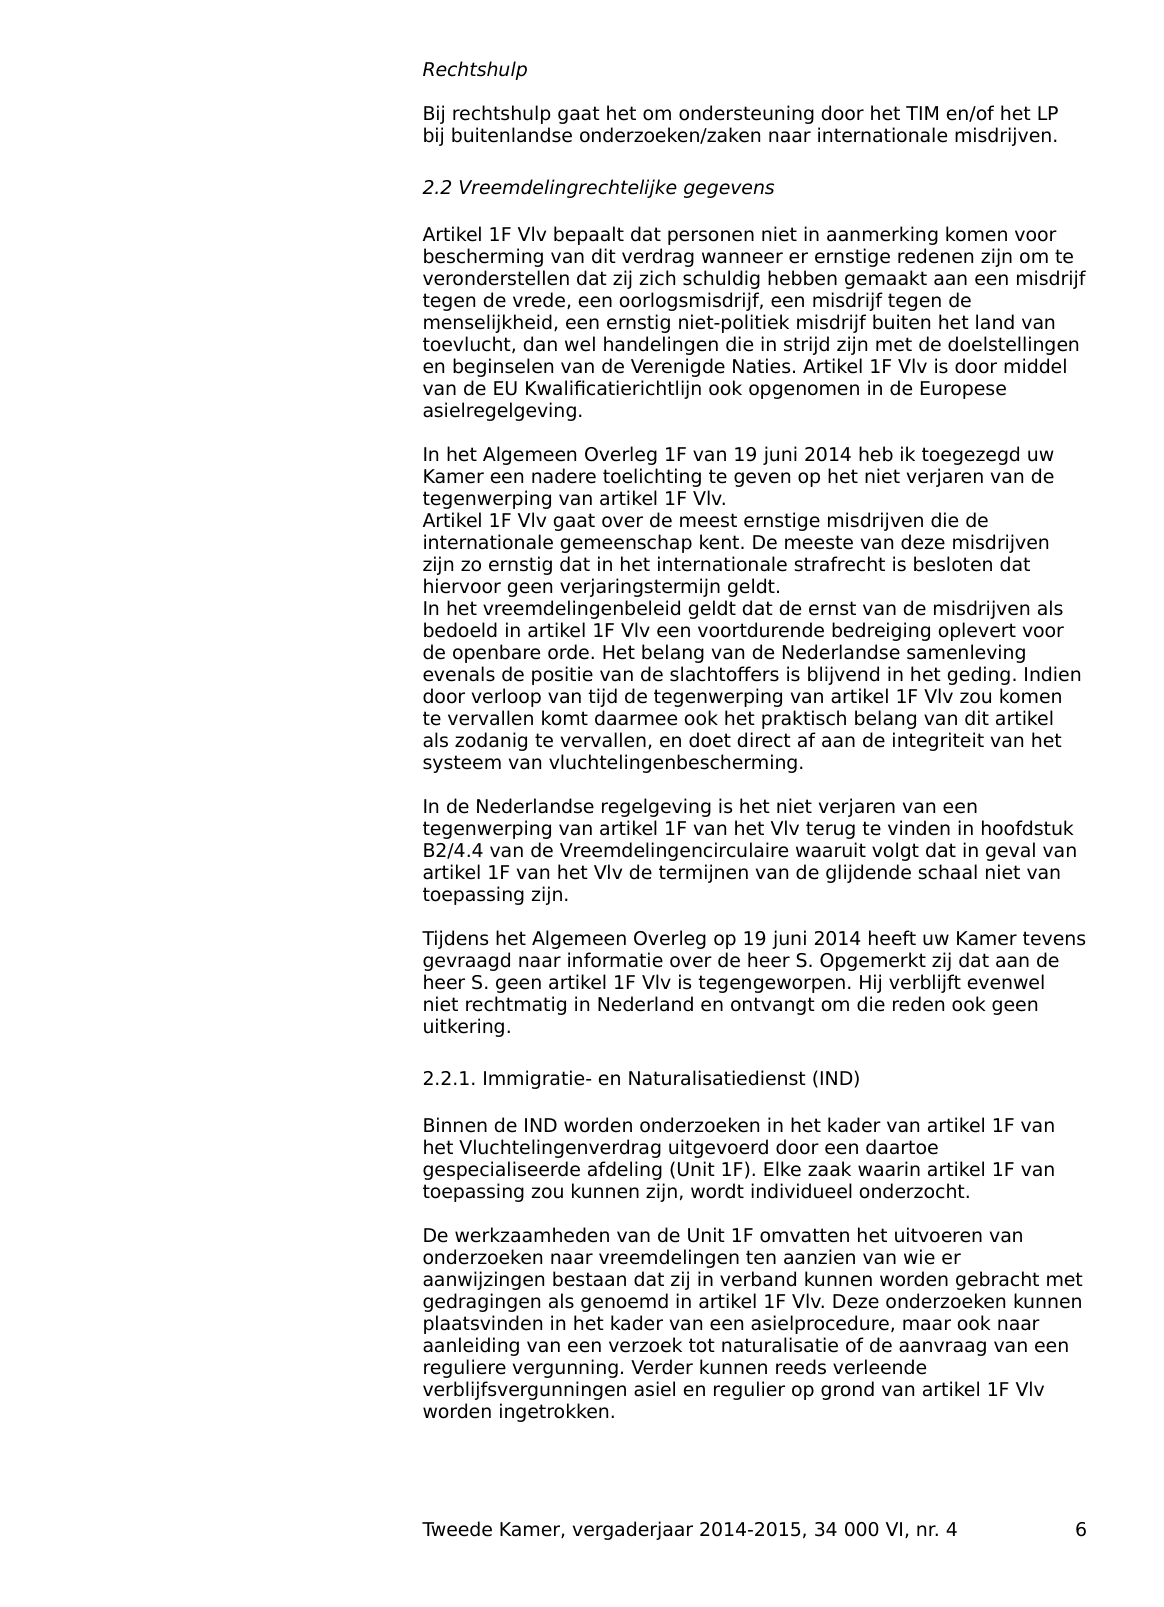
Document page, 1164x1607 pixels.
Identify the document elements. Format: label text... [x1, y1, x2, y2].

text Binnen de IND worden onderzoeken in het kader van artikel 1F van het Vluchtelingenverdrag uitgevoerd door een daartoe gespecialiseerde afdeling (Unit 1F). Elke zaak waarin artikel 1F van toepassing zou kunnen zijn, wordt individueel onderzocht. [422, 1115, 1087, 1203]
text Tijdens het Algemeen Overleg op 19 juni 2014 heeft uw Kamer tevens gevraagd naar informatie over de heer S. Opgemerkt zij dat aan de heer S. geen artikel 1F Vlv is tegengeworpen. Hij verblijft evenwel niet rechtmatig in Nederland en ontvangt om die reden ook geen uitkering. [422, 928, 1087, 1038]
subtitle Rechtshulp [422, 59, 1087, 81]
text Artikel 1F Vlv bepaalt dat personen niet in aanmerking komen voor bescherming van dit verdrag wanneer er ernstige redenen zijn om te veronderstellen dat zij zich schuldig hebben gemaakt aan een misdrijf tegen de vrede, een oorlogsmisdrijf, een misdrijf tegen de menselijkheid, een ernstig niet-politiek misdrijf buiten het land van toevlucht, dan wel handelingen die in strijd zijn met de doelstellingen en beginselen van de Verenigde Naties. Artikel 1F Vlv is door middel van de EU Kwalificatierichtlijn ook opgenomen in de Europese asielregelgeving. [422, 224, 1087, 422]
subtitle 2.2.1. Immigratie- en Naturalisatiedienst (IND) [422, 1068, 1087, 1090]
text Artikel 1F Vlv gaat over de meest ernstige misdrijven die de internationale gemeenschap kent. De meeste van deze misdrijven zijn zo ernstig dat in het internationale strafrecht is besloten dat hiervoor geen verjaringstermijn geldt. [422, 510, 1087, 598]
subtitle 2.2 Vreemdelingrechtelijke gegevens [422, 177, 1087, 199]
text In het Algemeen Overleg 1F van 19 juni 2014 heb ik toegezegd uw Kamer een nadere toelichting te geven op het niet verjaren van de tegenwerping van artikel 1F Vlv. [422, 444, 1087, 510]
text In de Nederlandse regelgeving is het niet verjaren van een tegenwerping van artikel 1F van het Vlv terug te vinden in hoofdstuk B2/4.4 van de Vreemdelingencirculaire waaruit volgt dat in geval van artikel 1F van het Vlv de termijnen van de glijdende schaal niet van toepassing zijn. [422, 796, 1087, 906]
text In het vreemdelingenbeleid geldt dat de ernst van de misdrijven als bedoeld in artikel 1F Vlv een voortdurende bedreiging oplevert voor de openbare orde. Het belang van de Nederlandse samenleving evenals de positie van de slachtoffers is blijvend in het geding. Indien door verloop van tijd de tegenwerping van artikel 1F Vlv zou komen te vervallen komt daarmee ook het praktisch belang van dit artikel als zodanig te vervallen, en doet direct af aan de integriteit van het systeem van vluchtelingenbescherming. [422, 598, 1087, 774]
text Bij rechtshulp gaat het om ondersteuning door het TIM en/of het LP bij buitenlandse onderzoeken/zaken naar internationale misdrijven. [422, 103, 1087, 147]
text De werkzaamheden van de Unit 1F omvatten het uitvoeren van onderzoeken naar vreemdelingen ten aanzien van wie er aanwijzingen bestaan dat zij in verband kunnen worden gebracht met gedragingen als genoemd in artikel 1F Vlv. Deze onderzoeken kunnen plaatsvinden in het kader van een asielprocedure, maar ook naar aanleiding van een verzoek tot naturalisatie of de aanvraag van een reguliere vergunning. Verder kunnen reeds verleende verblijfsvergunningen asiel en regulier op grond van artikel 1F Vlv worden ingetrokken. [422, 1225, 1087, 1423]
